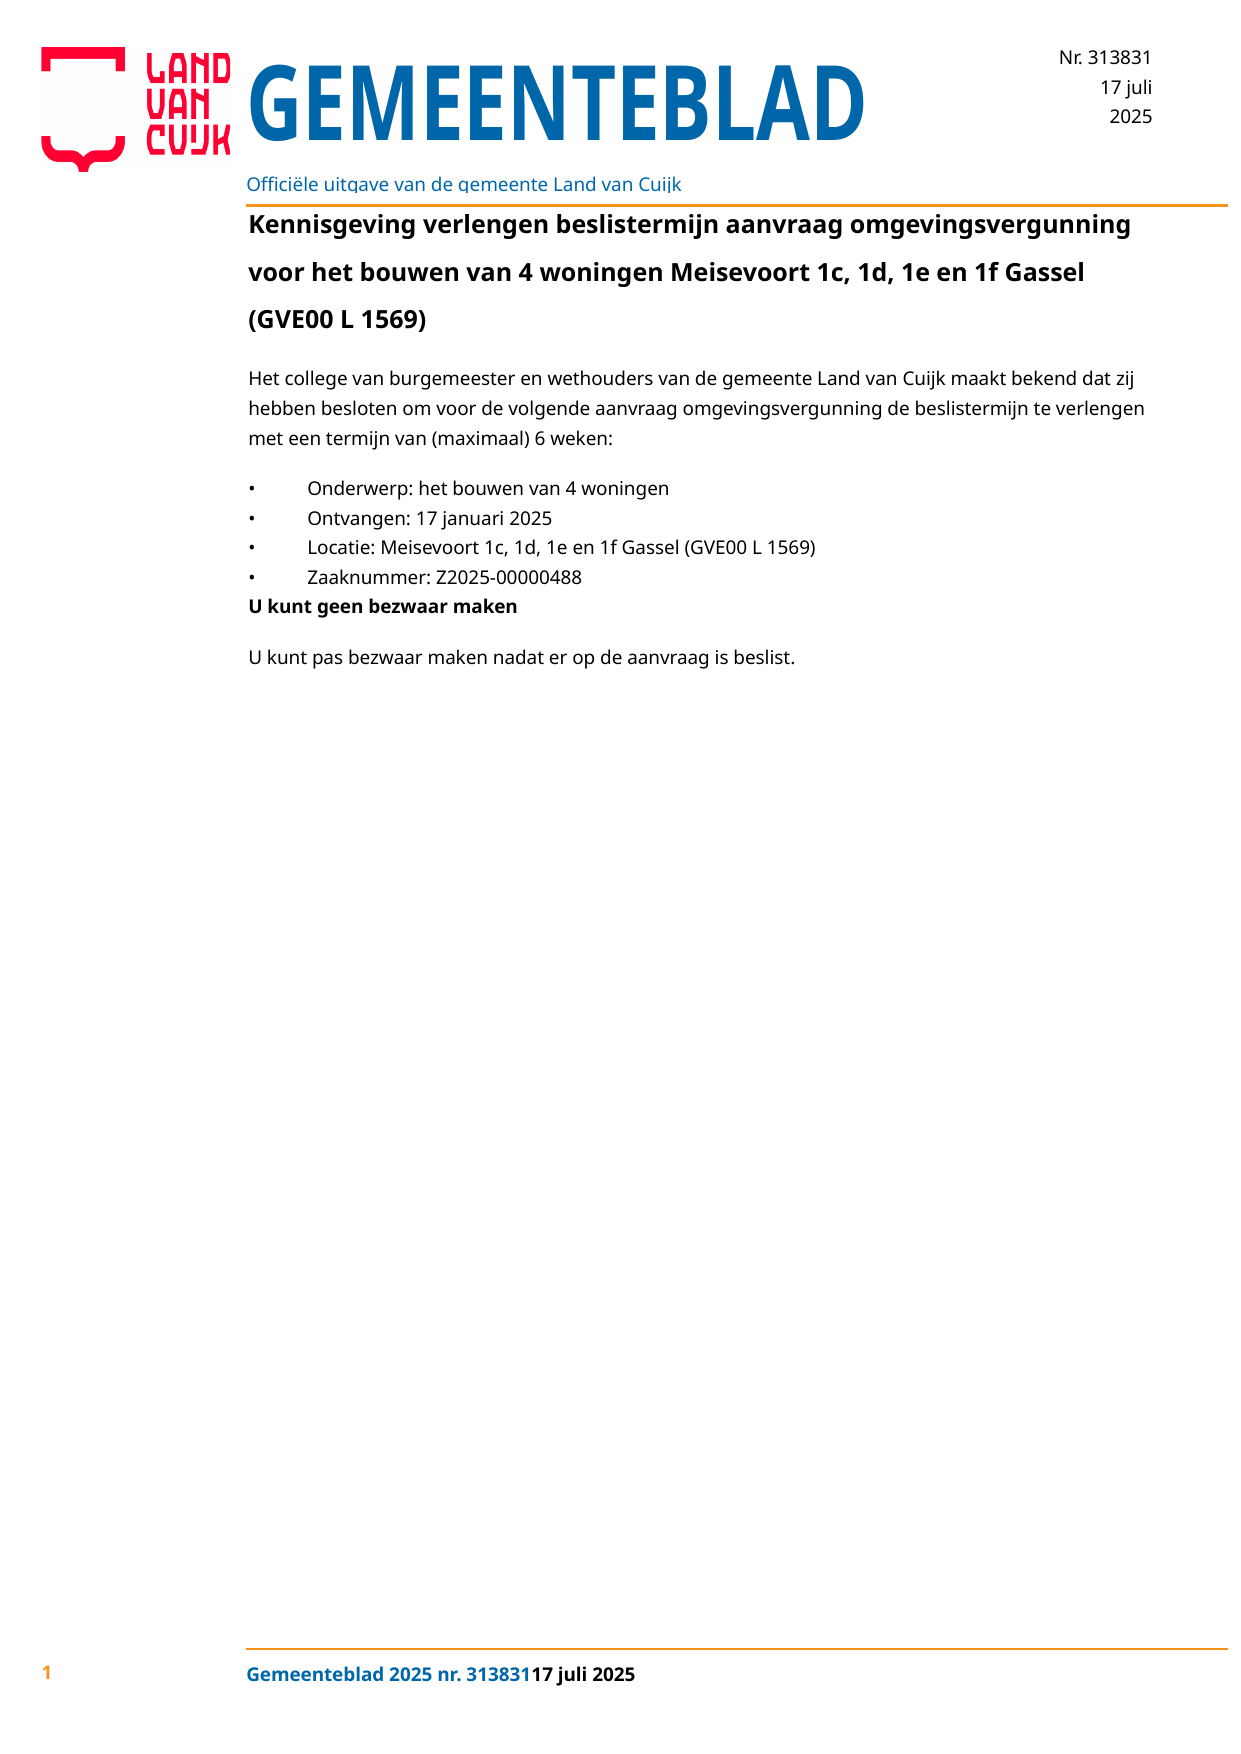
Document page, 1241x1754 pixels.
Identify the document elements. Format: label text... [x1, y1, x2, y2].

text Kennisgeving verlengen beslistermijn aanvraag omgevingsvergunning voor het bouwen van 4 woningen Meisevoort 1c, 1d, 1e en 1f Gassel (GVE00 L 1569) [248, 207, 1152, 336]
text U kunt pas bezwaar maken nadat er op de aanvraag is beslist. [248, 644, 1152, 669]
list Zaaknummer: Z2025-00000488 [248, 564, 1152, 589]
text Het college van burgemeester en wethouders van de gemeente Land van Cuijk maakt bekend dat zij hebben besloten om voor de volgende aanvraag omgevingsvergunning de beslistermijn te verlengen met een termijn van (maximaal) 6 weken: [248, 366, 1152, 450]
list Locatie: Meisevoort 1c, 1d, 1e en 1f Gassel (GVE00 L 1569) [248, 534, 1152, 560]
text U kunt geen bezwaar maken [248, 593, 1152, 619]
list Onderwerp: het bouwen van 4 woningen [248, 475, 1152, 501]
list Ontvangen: 17 januari 2025 [248, 505, 1152, 530]
picture [41, 47, 231, 172]
